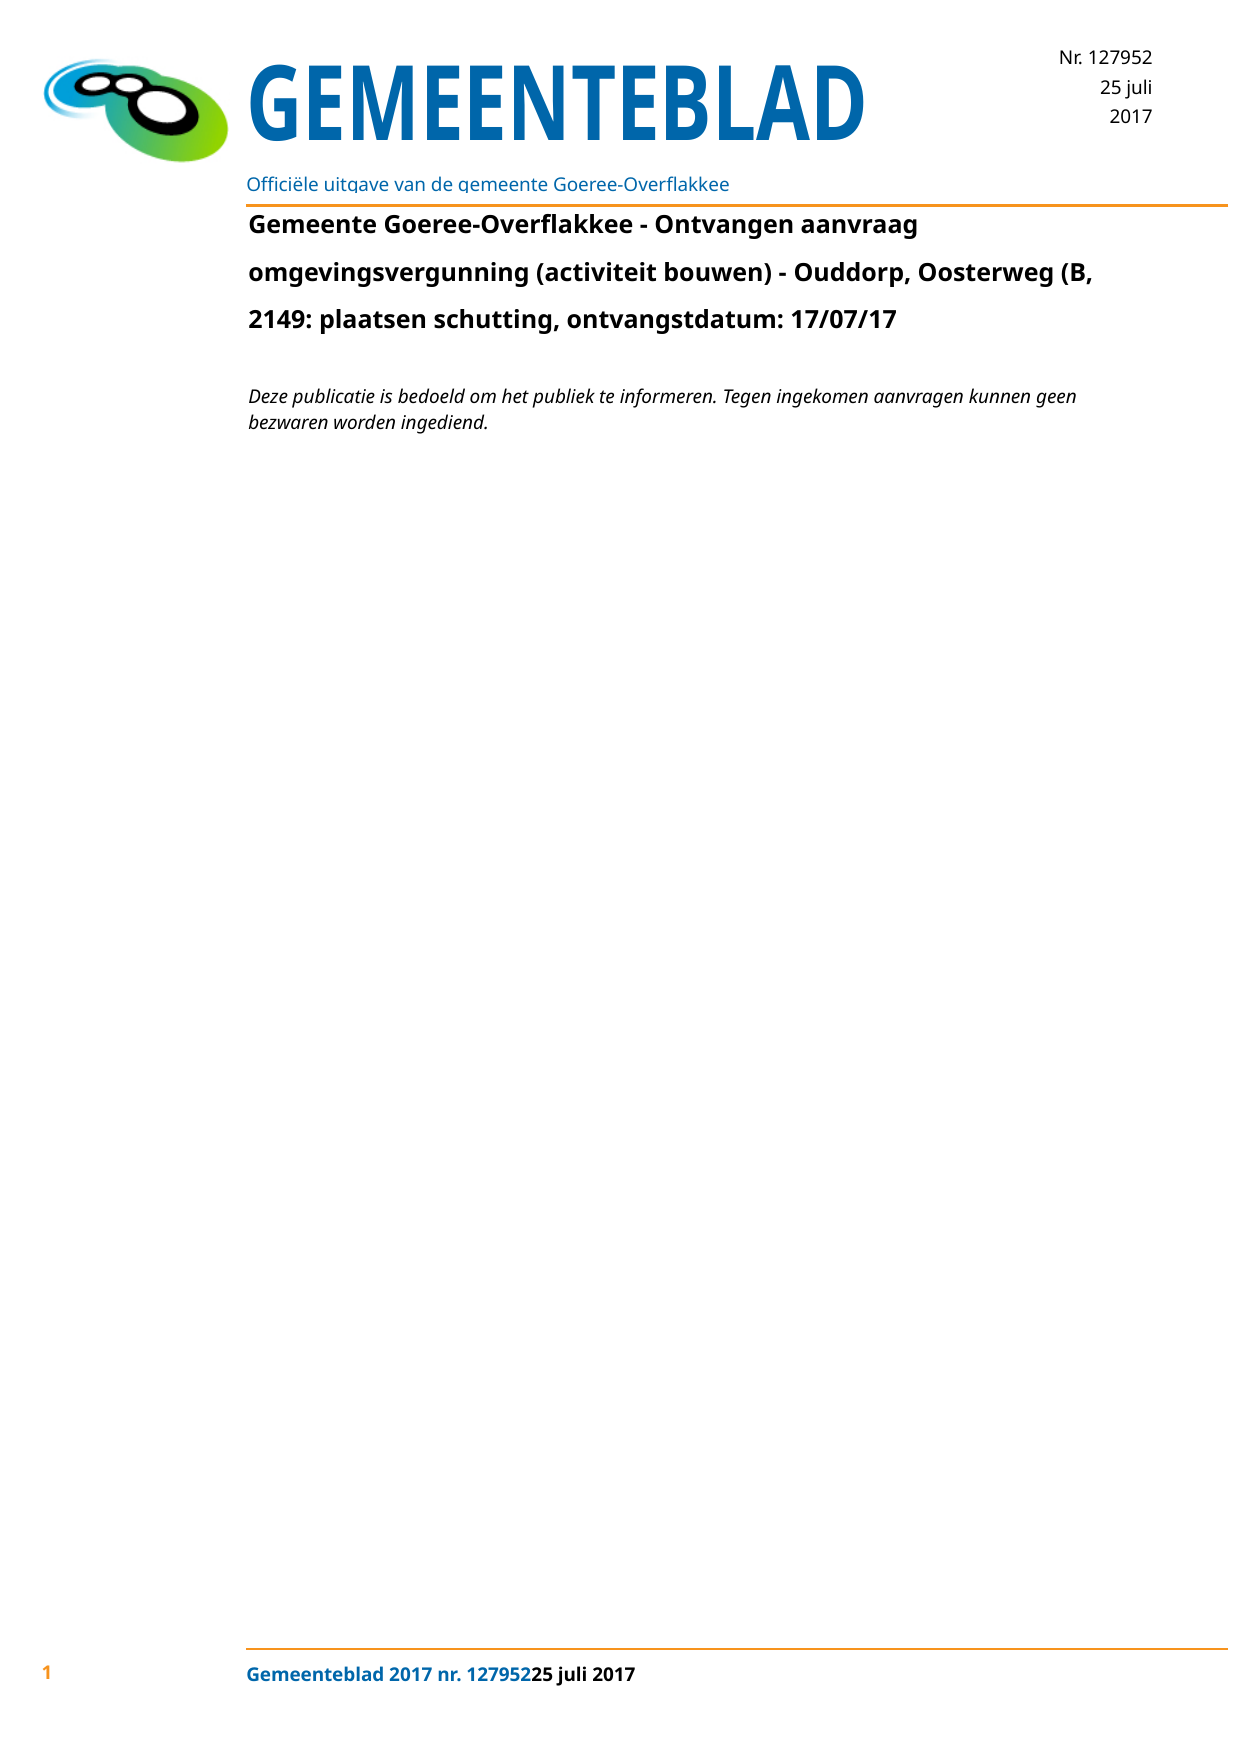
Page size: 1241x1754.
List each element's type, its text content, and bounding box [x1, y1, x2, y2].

picture [41, 47, 231, 172]
text Deze publicatie is bedoeld om het publiek te informeren. Tegen ingekomen aanvragen kunnen geen bezwaren worden ingediend. [248, 384, 1152, 435]
text Gemeente Goeree-Overflakkee - Ontvangen aanvraag omgevingsvergunning (activiteit bouwen) - Ouddorp, Oosterweg (B, 2149: plaatsen schutting, ontvangstdatum: 17/07/17 [248, 207, 1152, 336]
